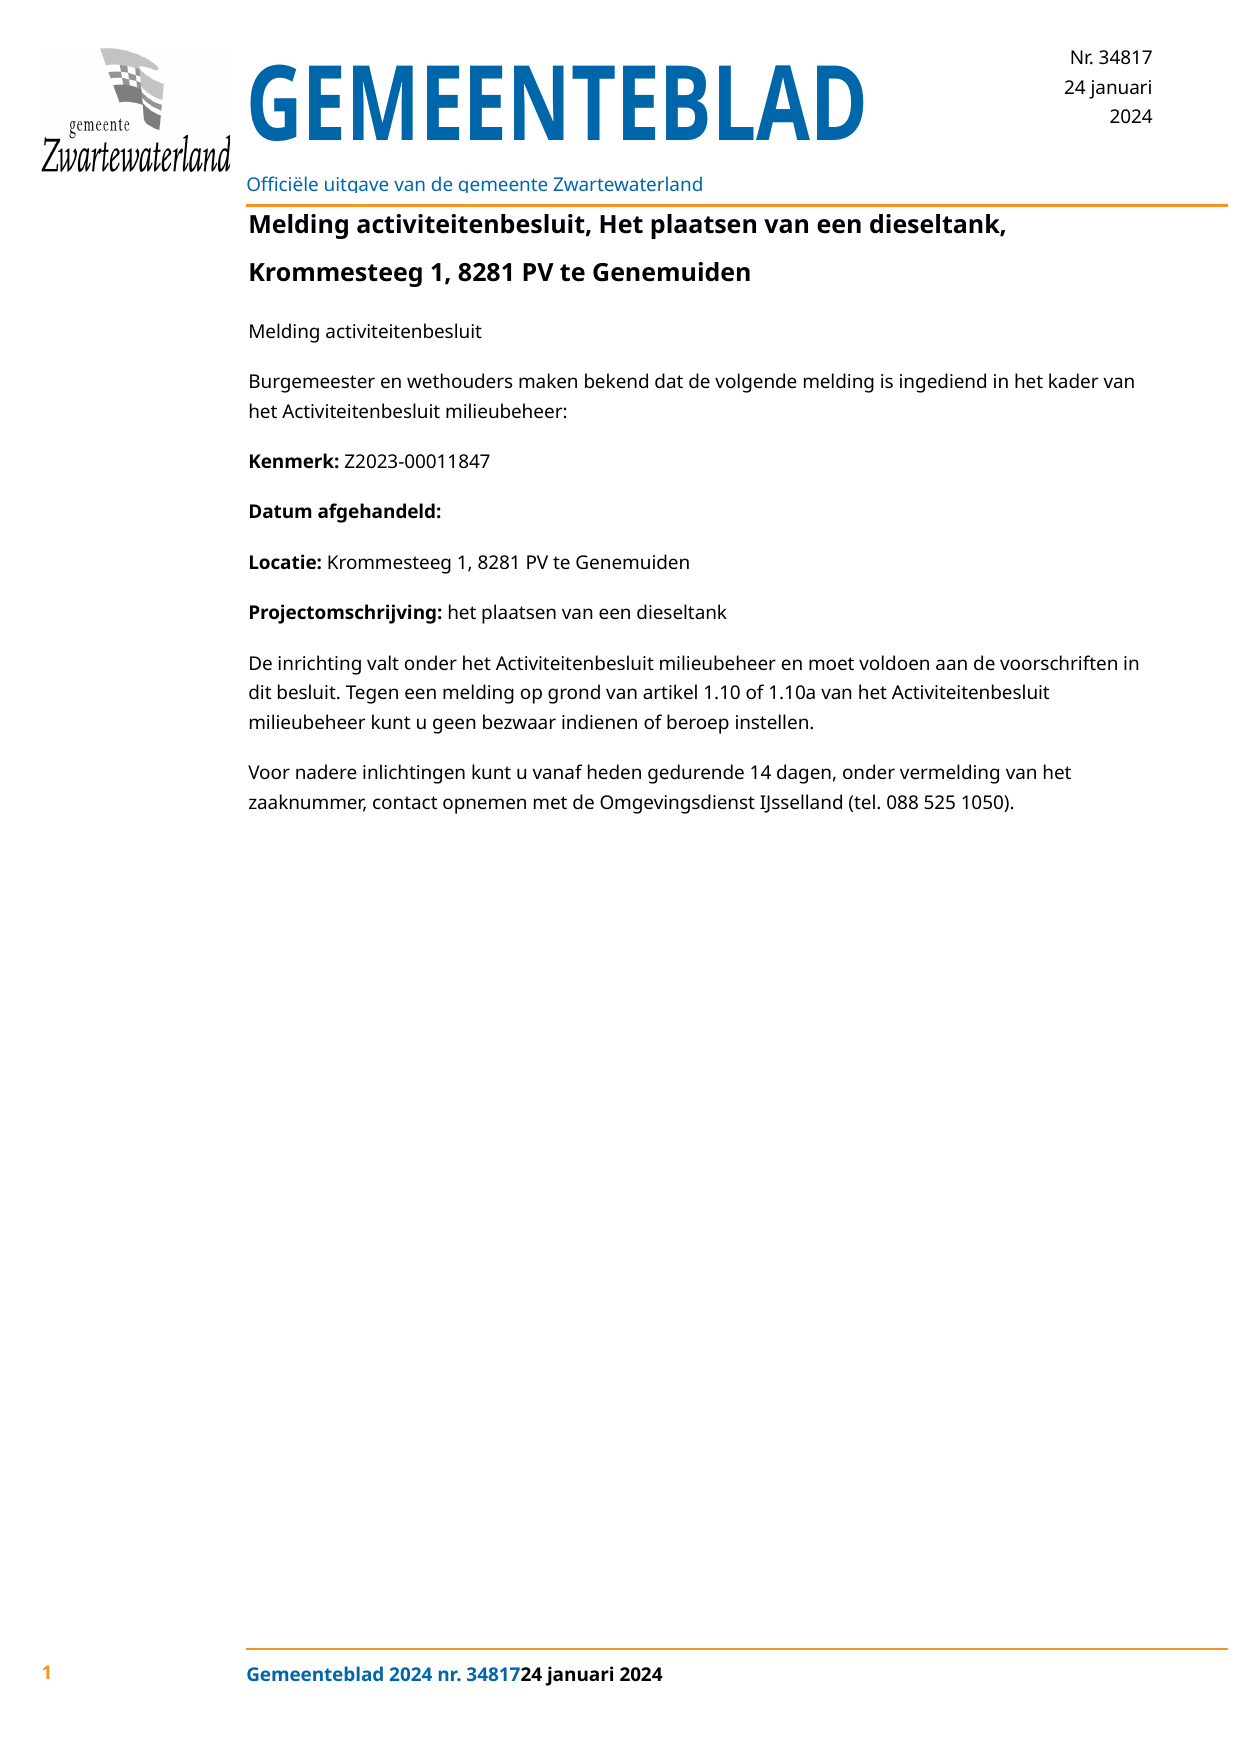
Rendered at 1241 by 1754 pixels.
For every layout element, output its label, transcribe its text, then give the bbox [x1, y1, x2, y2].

text Locatie: Krommesteeg 1, 8281 PV te Genemuiden [248, 549, 1152, 575]
text Projectomschrijving: het plaatsen van een dieseltank [248, 599, 1152, 625]
text Datum afgehandeld: [248, 499, 1152, 524]
text Burgemeester en wethouders maken bekend dat de volgende melding is ingediend in het kader van het Activiteitenbesluit milieubeheer: [248, 368, 1152, 424]
text Melding activiteitenbesluit, Het plaatsen van een dieseltank, Krommesteeg 1, 8281 PV te Genemuiden [248, 207, 1152, 288]
text Kenmerk: Z2023-00011847 [248, 448, 1152, 474]
text Voor nadere inlichtingen kunt u vanaf heden gedurende 14 dagen, onder vermelding van het zaaknummer, contact opnemen met de Omgevingsdienst IJsselland (tel. 088 525 1050). [248, 759, 1152, 815]
text Melding activiteitenbesluit [248, 318, 1152, 344]
picture [41, 47, 231, 172]
text De inrichting valt onder het Activiteitenbesluit milieubeheer en moet voldoen aan de voorschriften in dit besluit. Tegen een melding op grond van artikel 1.10 of 1.10a van het Activiteitenbesluit milieubeheer kunt u geen bezwaar indienen of beroep instellen. [248, 650, 1152, 735]
